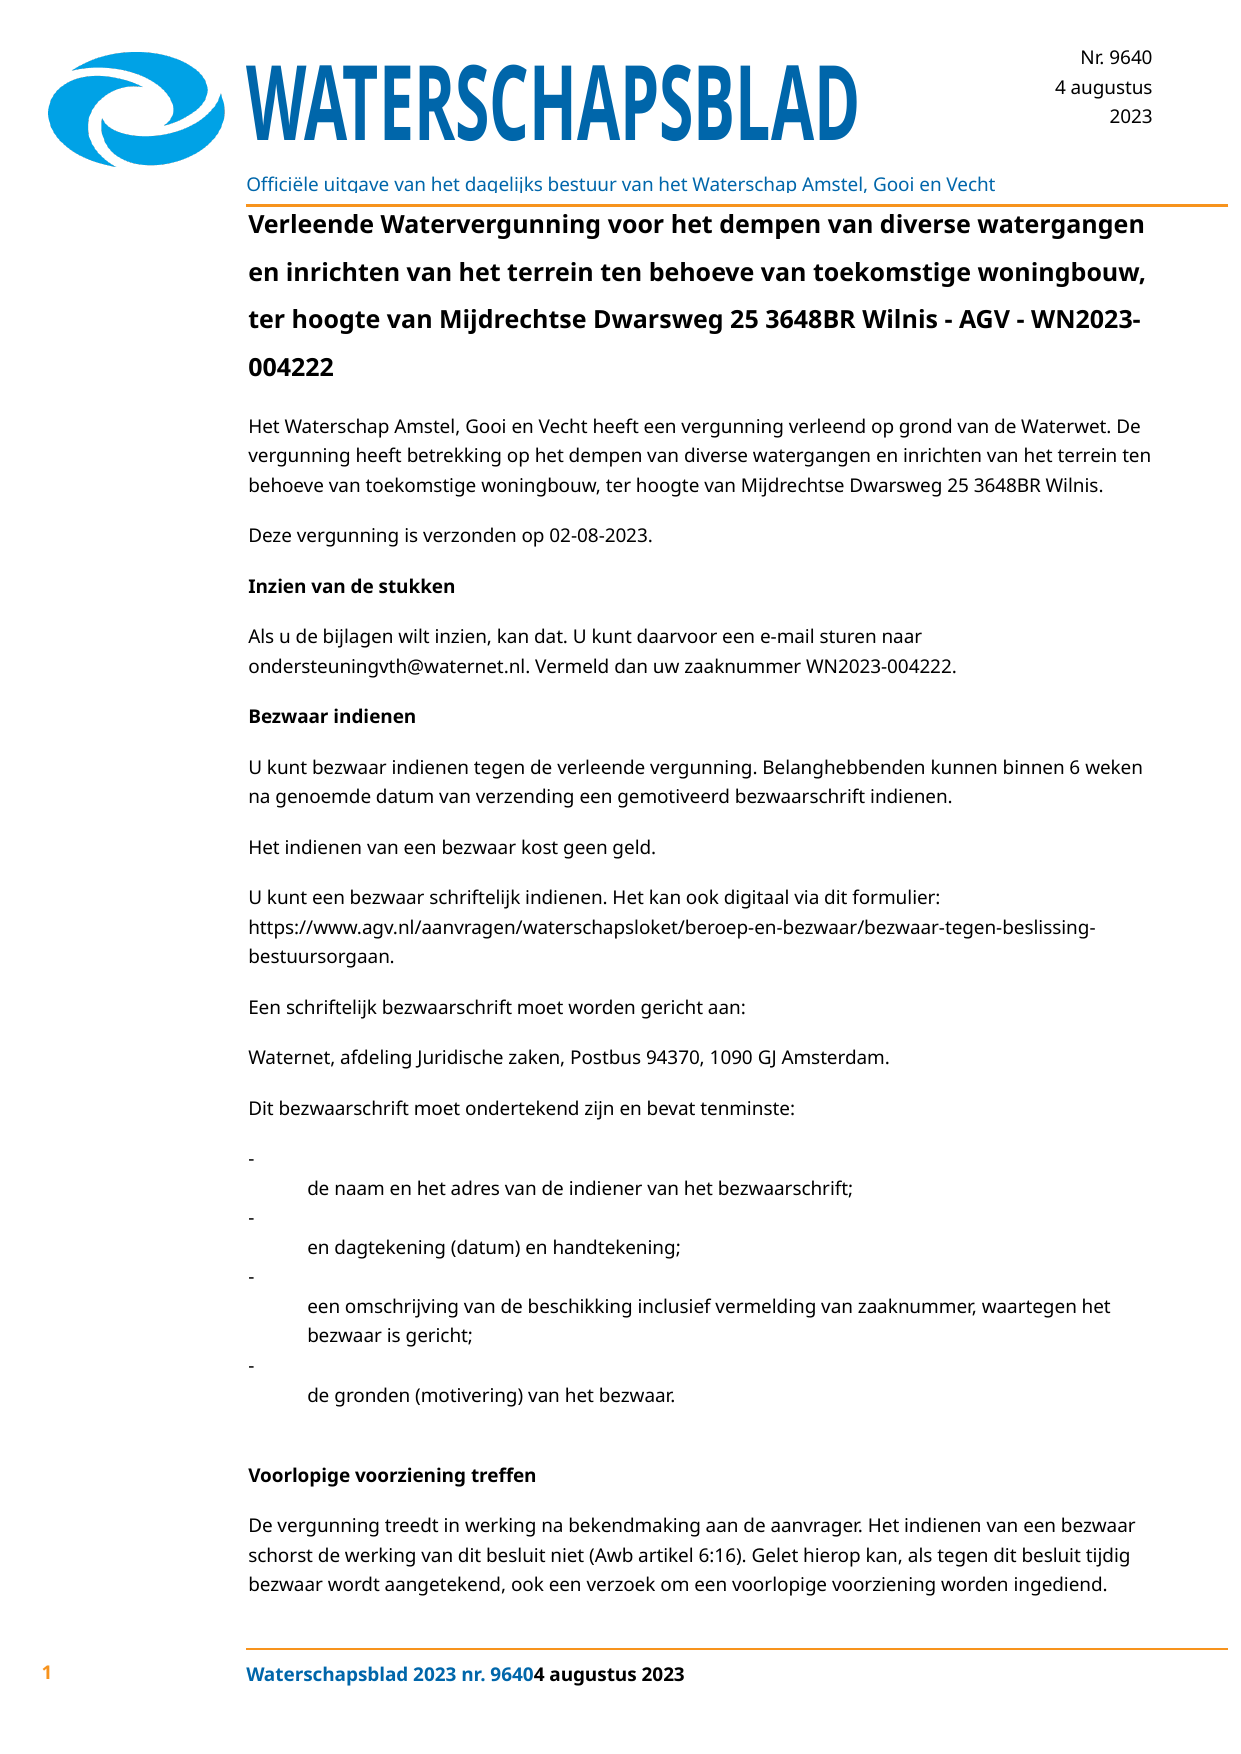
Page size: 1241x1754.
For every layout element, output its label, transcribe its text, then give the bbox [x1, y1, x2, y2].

text De vergunning treedt in werking na bekendmaking aan de aanvrager. Het indienen van een bezwaar schorst de werking van dit besluit niet (Awb artikel 6:16). Gelet hierop kan, als tegen dit besluit tijdig bezwaar wordt aangetekend, ook een verzoek om een voorlopige voorziening worden ingediend. [248, 1512, 1152, 1597]
list de naam en het adres van de indiener van het bezwaarschrift; [248, 1175, 1152, 1201]
text Voorlopige voorziening treffen [248, 1462, 1152, 1488]
text Bezwaar indienen [248, 703, 1152, 729]
text Het Waterschap Amstel, Gooi en Vecht heeft een vergunning verleend op grond van de Waterwet. De vergunning heeft betrekking op het dempen van diverse watergangen en inrichten van het terrein ten behoeve van toekomstige woningbouw, ter hoogte van Mijdrechtse Dwarsweg 25 3648BR Wilnis. [248, 413, 1152, 498]
picture [41, 47, 231, 172]
text Inzien van de stukken [248, 573, 1152, 599]
text Als u de bijlagen wilt inzien, kan dat. U kunt daarvoor een e-mail sturen naar ondersteuningvth@waternet.nl. Vermeld dan uw zaaknummer WN2023-004222. [248, 623, 1152, 679]
list en dagtekening (datum) en handtekening; [248, 1234, 1152, 1260]
text Deze vergunning is verzonden op 02-08-2023. [248, 523, 1152, 548]
text Dit bezwaarschrift moet ondertekend zijn en bevat tenminste: [248, 1095, 1152, 1121]
text Waternet, afdeling Juridische zaken, Postbus 94370, 1090 GJ Amsterdam. [248, 1044, 1152, 1070]
text Verleende Watervergunning voor het dempen van diverse watergangen en inrichten van het terrein ten behoeve van toekomstige woningbouw, ter hoogte van Mijdrechtse Dwarsweg 25 3648BR Wilnis - AGV - WN2023-004222 [248, 207, 1152, 384]
text Het indienen van een bezwaar kost geen geld. [248, 834, 1152, 860]
list een omschrijving van de beschikking inclusief vermelding van zaaknummer, waartegen het bezwaar is gericht; [248, 1293, 1152, 1348]
list de gronden (motivering) van het bezwaar. [248, 1382, 1152, 1408]
text U kunt een bezwaar schriftelijk indienen. Het kan ook digitaal via dit formulier: https://www.agv.nl/aanvragen/waterschapsloket/beroep-en-bezwaar/bezwaar-tegen-beslissing-bestuursorgaan. [248, 884, 1152, 969]
text Een schriftelijk bezwaarschrift moet worden gericht aan: [248, 994, 1152, 1020]
text U kunt bezwaar indienen tegen de verleende vergunning. Belanghebbenden kunnen binnen 6 weken na genoemde datum van verzending een gemotiveerd bezwaarschrift indienen. [248, 754, 1152, 809]
